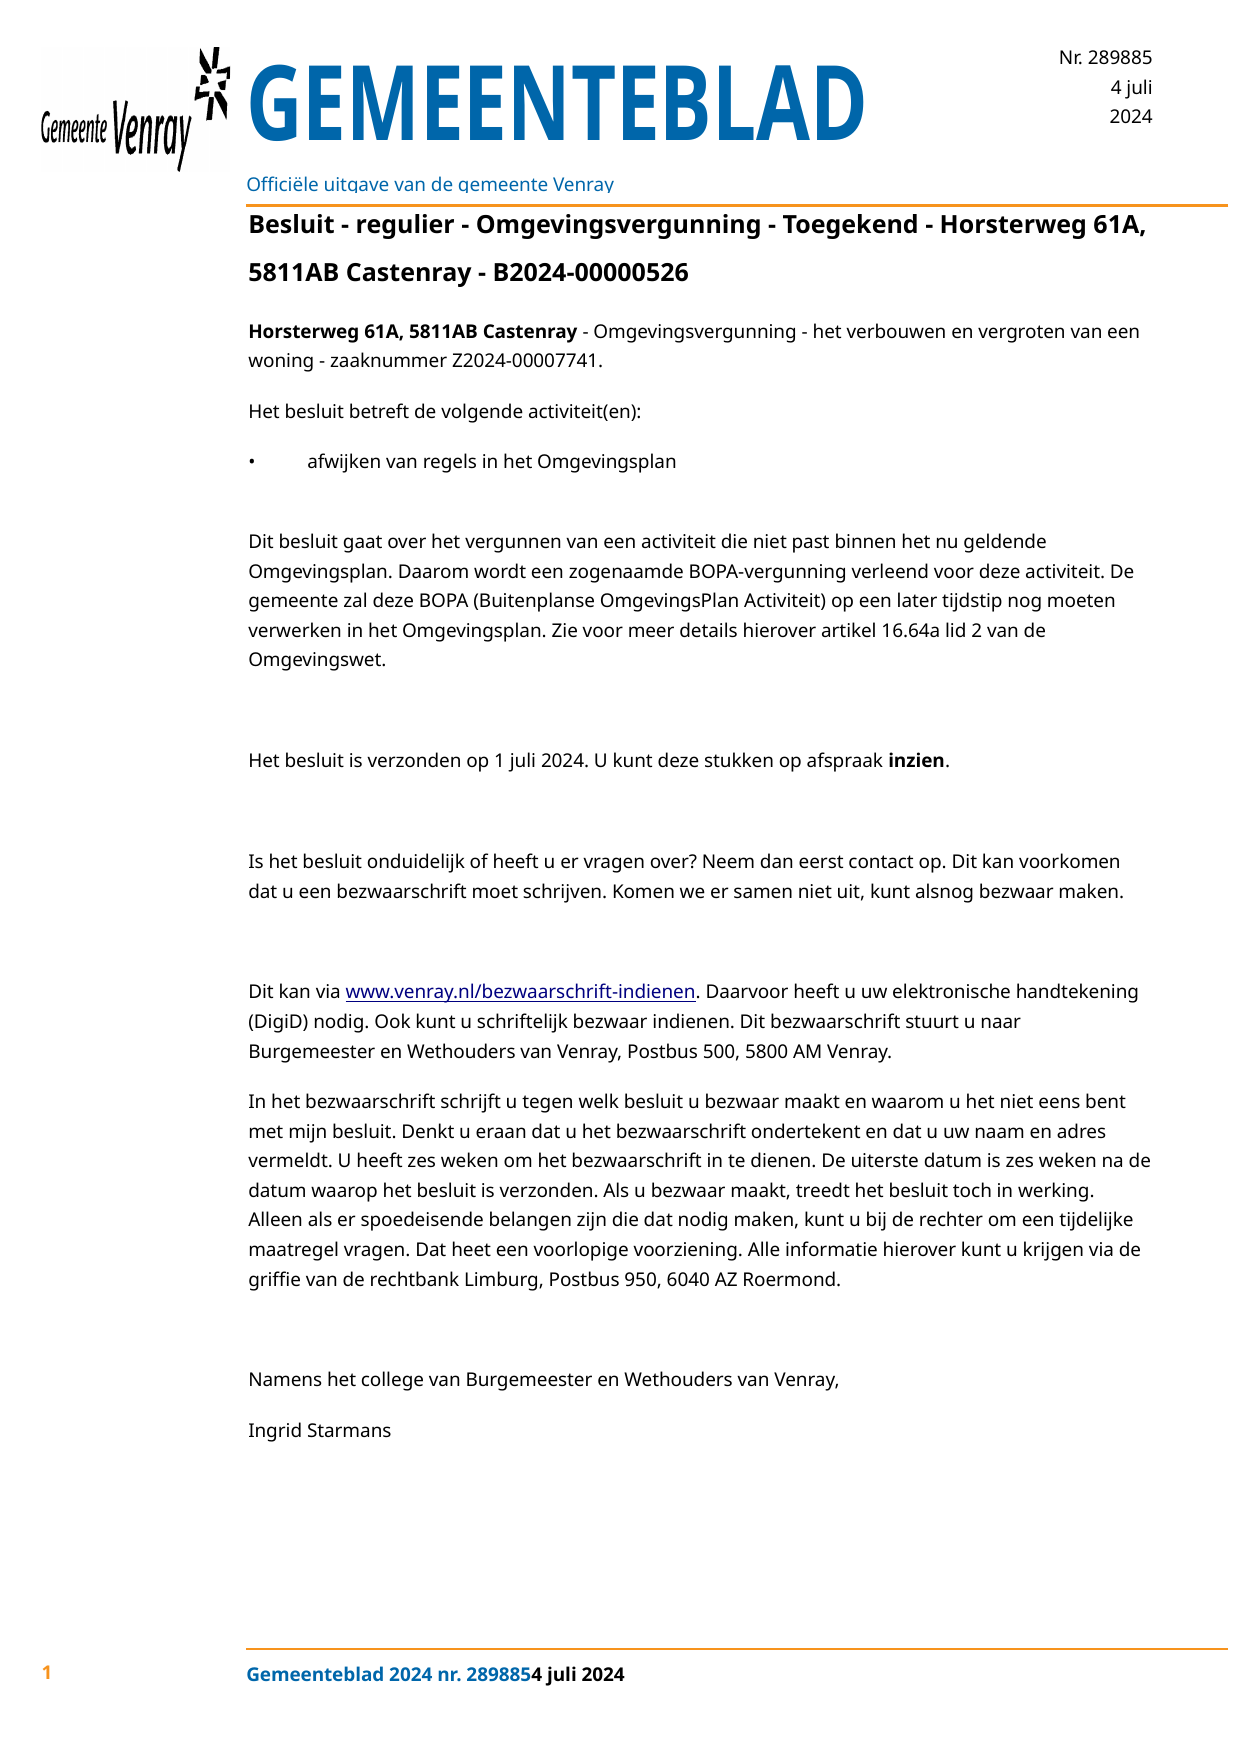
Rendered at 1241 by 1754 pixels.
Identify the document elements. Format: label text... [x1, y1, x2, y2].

text Namens het college van Burgemeester en Wethouders van Venray, [248, 1367, 1152, 1392]
text Ingrid Starmans [248, 1417, 1152, 1443]
text Dit kan via www.venray.nl/bezwaarschrift-indienen. Daarvoor heeft u uw elektronische handtekening (DigiD) nodig. Ook kunt u schriftelijk bezwaar indienen. Dit bezwaarschrift stuurt u naar Burgemeester en Wethouders van Venray, Postbus 500, 5800 AM Venray. [248, 979, 1152, 1064]
text Het besluit betreft de volgende activiteit(en): [248, 398, 1152, 424]
picture [41, 47, 231, 172]
text Horsterweg 61A, 5811AB Castenray - Omgevingsvergunning - het verbouwen en vergroten van een woning - zaaknummer Z2024-00007741. [248, 318, 1152, 373]
text In het bezwaarschrift schrijft u tegen welk besluit u bezwaar maakt en waarom u het niet eens bent met mijn besluit. Denkt u eraan dat u het bezwaarschrift ondertekent en dat u uw naam en adres vermeldt. U heeft zes weken om het bezwaarschrift in te dienen. De uiterste datum is zes weken na de datum waarop het besluit is verzonden. Als u bezwaar maakt, treedt het besluit toch in werking. Alleen als er spoedeisende belangen zijn die dat nodig maken, kunt u bij de rechter om een tijdelijke maatregel vragen. Dat heet een voorlopige voorziening. Alle informatie hierover kunt u krijgen via de griffie van de rechtbank Limburg, Postbus 950, 6040 AZ Roermond. [248, 1088, 1152, 1292]
text Het besluit is verzonden op 1 juli 2024. U kunt deze stukken op afspraak inzien. [248, 747, 1152, 773]
text Dit besluit gaat over het vergunnen van een activiteit die niet past binnen het nu geldende Omgevingsplan. Daarom wordt een zogenaamde BOPA-vergunning verleend voor deze activiteit. De gemeente zal deze BOPA (Buitenplanse OmgevingsPlan Activiteit) op een later tijdstip nog moeten verwerken in het Omgevingsplan. Zie voor meer details hierover artikel 16.64a lid 2 van de Omgevingswet. [248, 528, 1152, 672]
list afwijken van regels in het Omgevingsplan [248, 448, 1152, 474]
text Besluit - regulier - Omgevingsvergunning - Toegekend - Horsterweg 61A, 5811AB Castenray - B2024-00000526 [248, 207, 1152, 288]
text Is het besluit onduidelijk of heeft u er vragen over? Neem dan eerst contact op. Dit kan voorkomen dat u een bezwaarschrift moet schrijven. Komen we er samen niet uit, kunt alsnog bezwaar maken. [248, 848, 1152, 904]
